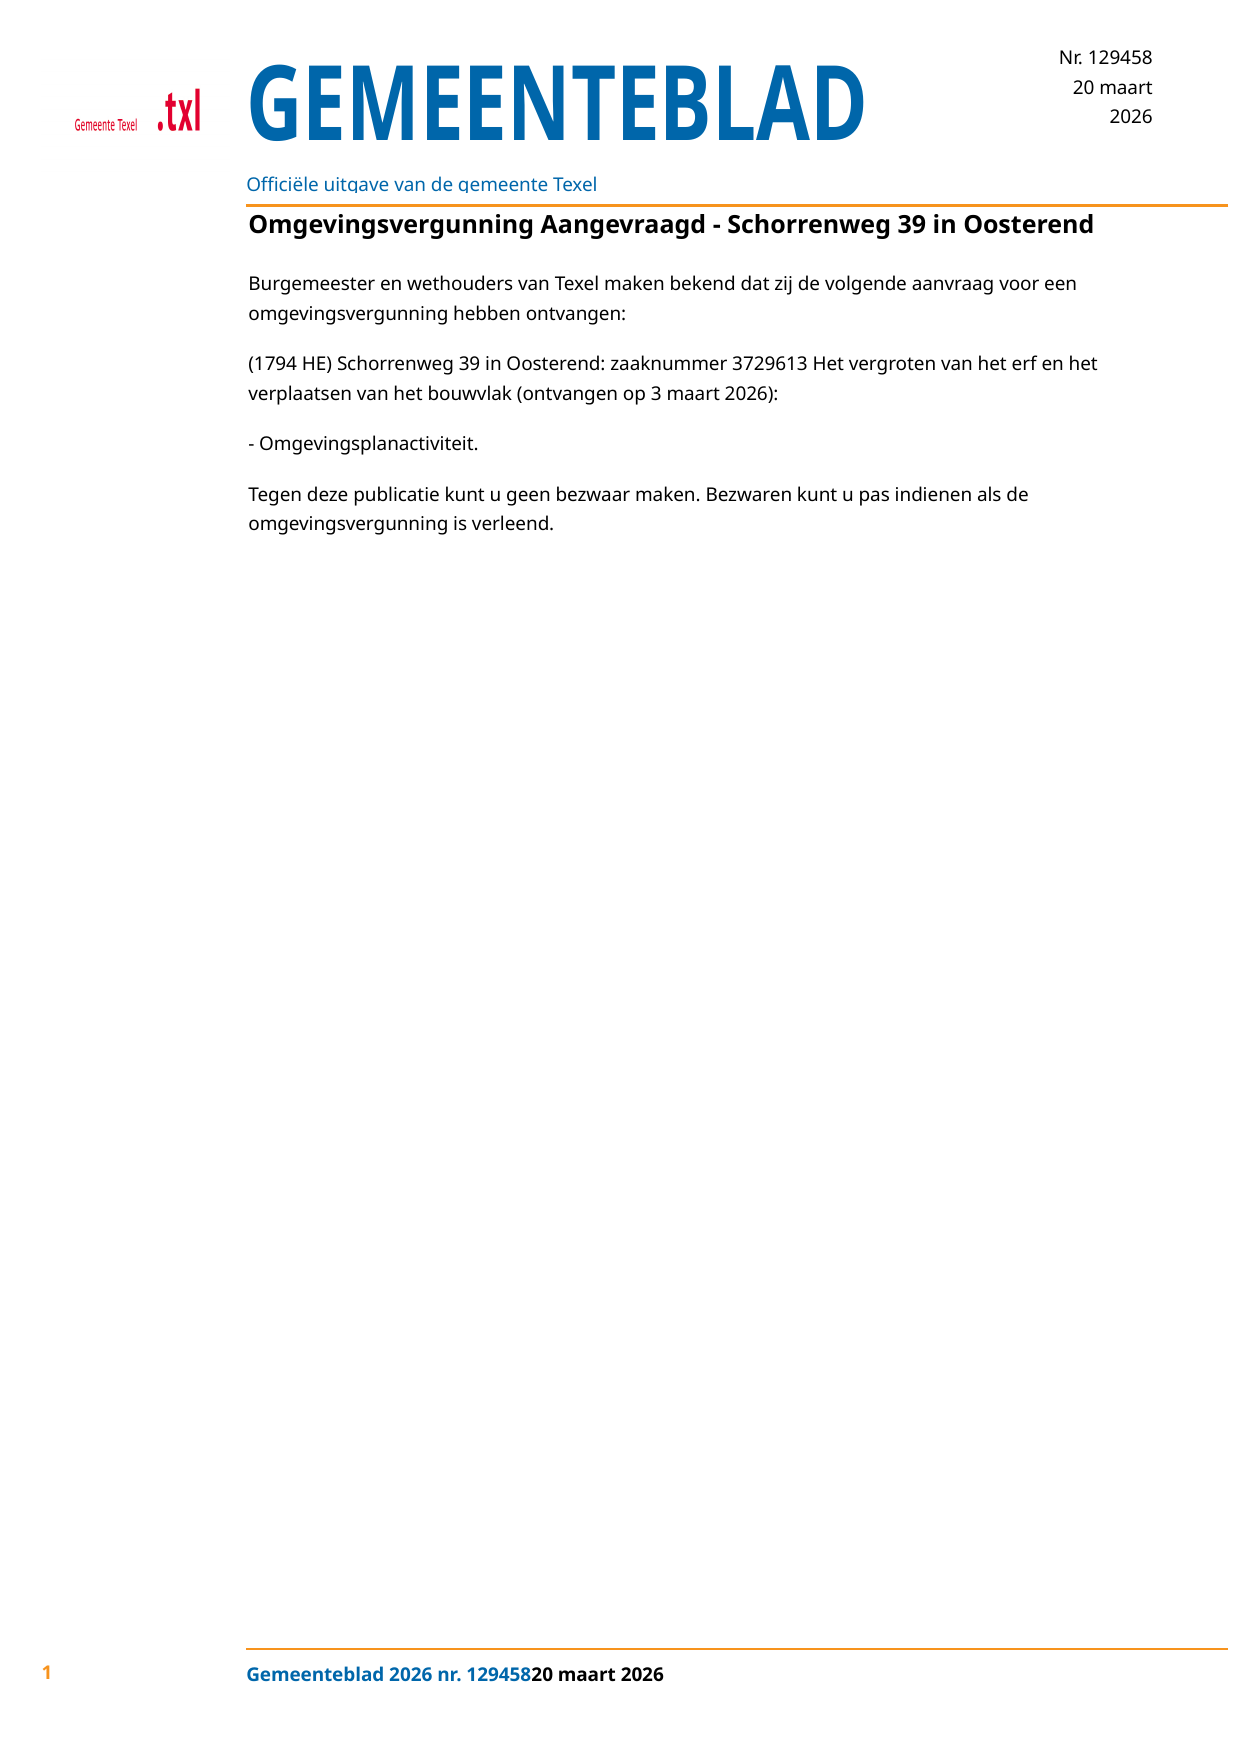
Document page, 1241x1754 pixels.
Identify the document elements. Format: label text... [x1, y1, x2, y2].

text Omgevingsvergunning Aangevraagd - Schorrenweg 39 in Oosterend [248, 207, 1152, 241]
picture [41, 47, 231, 172]
text Tegen deze publicatie kunt u geen bezwaar maken. Bezwaren kunt u pas indienen als de omgevingsvergunning is verleend. [248, 481, 1152, 536]
text - Omgevingsplanactiviteit. [248, 430, 1152, 456]
text (1794 HE) Schorrenweg 39 in Oosterend: zaaknummer 3729613 Het vergroten van het erf en het verplaatsen van het bouwvlak (ontvangen op 3 maart 2026): [248, 350, 1152, 406]
text Burgemeester en wethouders van Texel maken bekend dat zij de volgende aanvraag voor een omgevingsvergunning hebben ontvangen: [248, 270, 1152, 326]
